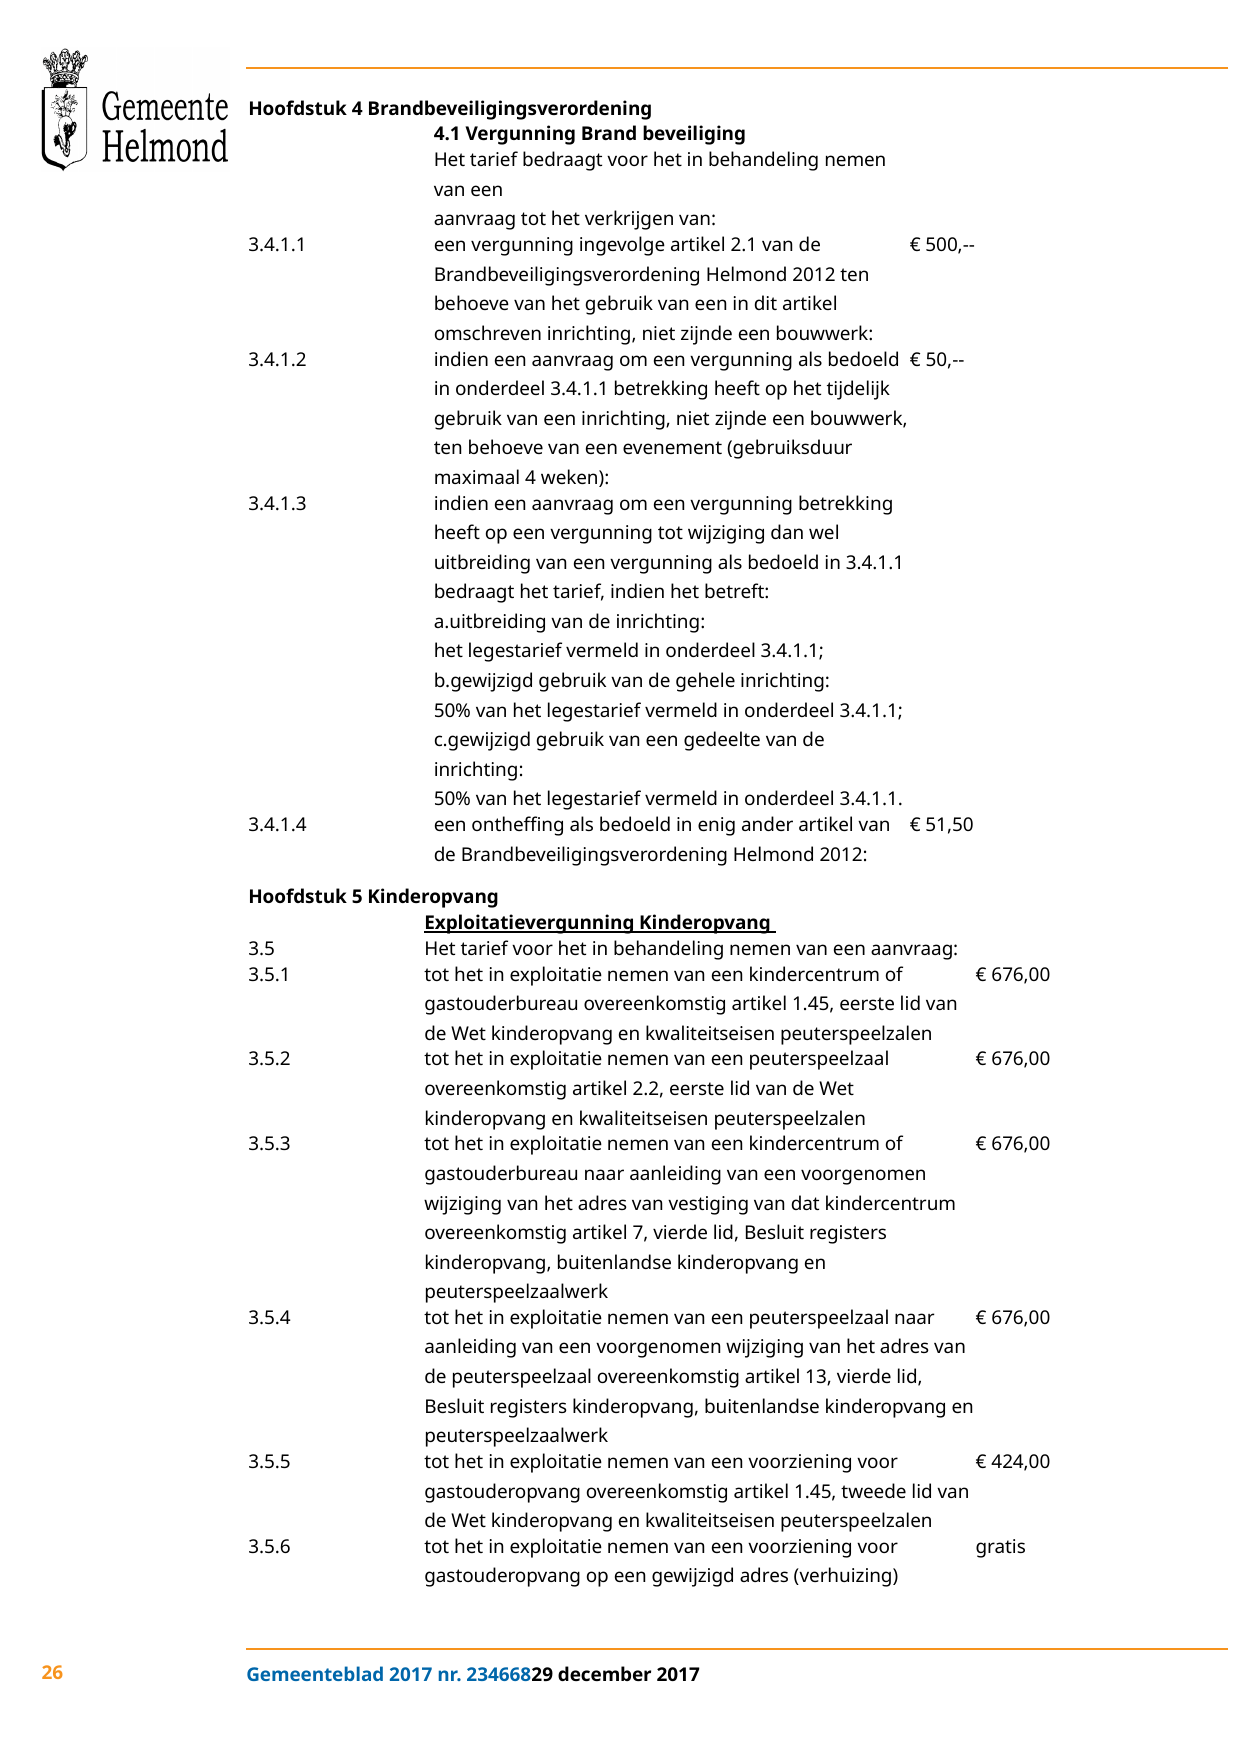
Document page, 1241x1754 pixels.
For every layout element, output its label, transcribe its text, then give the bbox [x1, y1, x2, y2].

table_cell Het tarief bedraagt voor het in behandeling nemen van een aanvraag tot het verkrijgen van: [434, 146, 909, 231]
table_cell 3.5.3 [248, 1131, 424, 1304]
table_cell € 676,00 [975, 1046, 1152, 1131]
table_header [248, 909, 424, 935]
table_cell Het tarief voor het in behandeling nemen van een aanvraag: [424, 935, 975, 961]
table_cell tot het in exploitatie nemen van een peuterspeelzaal overeenkomstig artikel 2.2, eerste lid van de Wet kinderopvang en kwaliteitseisen peuterspeelzalen [424, 1046, 975, 1131]
table_cell [248, 146, 433, 231]
table_cell 3.5.5 [248, 1448, 424, 1533]
table_cell 3.5.2 [248, 1046, 424, 1131]
table_cell tot het in exploitatie nemen van een voorziening voor gastouderopvang overeenkomstig artikel 1.45, tweede lid van de Wet kinderopvang en kwaliteitseisen peuterspeelzalen [424, 1448, 975, 1533]
table_cell 3.5.6 [248, 1533, 424, 1588]
text Hoofdstuk 5 Kinderopvang [248, 883, 1152, 909]
table_cell gratis [975, 1533, 1152, 1588]
table_cell tot het in exploitatie nemen van een voorziening voor gastouderopvang op een gewijzigd adres (verhuizing) [424, 1533, 975, 1588]
table_cell 3.4.1.3 [248, 490, 433, 811]
table_cell [975, 935, 1152, 961]
table_cell een vergunning ingevolge artikel 2.1 van de Brandbeveiligingsverordening Helmond 2012 ten behoeve van het gebruik van een in dit artikel omschreven inrichting, niet zijnde een bouwwerk: [434, 231, 909, 346]
table_cell tot het in exploitatie nemen van een kindercentrum of gastouderbureau naar aanleiding van een voorgenomen wijziging van het adres van vestiging van dat kindercentrum overeenkomstig artikel 7, vierde lid, Besluit registers kinderopvang, buitenlandse kinderopvang en peuterspeelzaalwerk [424, 1131, 975, 1304]
table_cell [910, 490, 1152, 811]
table_cell € 676,00 [975, 1131, 1152, 1304]
table_cell [910, 146, 1152, 231]
table_cell tot het in exploitatie nemen van een peuterspeelzaal naar aanleiding van een voorgenomen wijziging van het adres van de peuterspeelzaal overeenkomstig artikel 13, vierde lid, Besluit registers kinderopvang, buitenlandse kinderopvang en peuterspeelzaalwerk [424, 1304, 975, 1448]
table_cell een ontheffing als bedoeld in enig ander artikel van de Brandbeveiligingsverordening Helmond 2012: [434, 811, 909, 867]
table_header [975, 909, 1152, 935]
table_cell € 50,-- [910, 346, 1152, 490]
table_header Exploitatievergunning Kinderopvang [424, 909, 975, 935]
table_cell 3.5.4 [248, 1304, 424, 1448]
table_cell 3.5.1 [248, 961, 424, 1046]
table_header 4.1 Vergunning Brand beveiliging [434, 121, 909, 146]
table_cell € 51,50 [910, 811, 1152, 867]
text Hoofdstuk 4 Brandbeveiligingsverordening [248, 95, 1152, 121]
table_cell tot het in exploitatie nemen van een kindercentrum of gastouderbureau overeenkomstig artikel 1.45, eerste lid van de Wet kinderopvang en kwaliteitseisen peuterspeelzalen [424, 961, 975, 1046]
table_cell € 500,-- [910, 231, 1152, 346]
table_cell indien een aanvraag om een vergunning als bedoeld in onderdeel 3.4.1.1 betrekking heeft op het tijdelijk gebruik van een inrichting, niet zijnde een bouwwerk, ten behoeve van een evenement (gebruiksduur maximaal 4 weken): [434, 346, 909, 490]
picture [41, 47, 231, 172]
table_cell € 676,00 [975, 961, 1152, 1046]
table_header [910, 121, 1152, 146]
table_cell € 676,00 [975, 1304, 1152, 1448]
table_cell 3.4.1.4 [248, 811, 433, 867]
table_header [248, 121, 433, 146]
table_cell indien een aanvraag om een vergunning betrekking heeft op een vergunning tot wijziging dan wel uitbreiding van een vergunning als bedoeld in 3.4.1.1 bedraagt het tarief, indien het betreft: a.uitbreiding van de inrichting: het legestarief vermeld in onderdeel 3.4.1.1; b.gewijzigd gebruik van de gehele inrichting: 50% van het legestarief vermeld in onderdeel 3.4.1.1; c.gewijzigd gebruik van een gedeelte van de inrichting: 50% van het legestarief vermeld in onderdeel 3.4.1.1. [434, 490, 909, 811]
table_cell 3.4.1.1 [248, 231, 433, 346]
table_cell € 424,00 [975, 1448, 1152, 1533]
table_cell 3.4.1.2 [248, 346, 433, 490]
table_cell 3.5 [248, 935, 424, 961]
